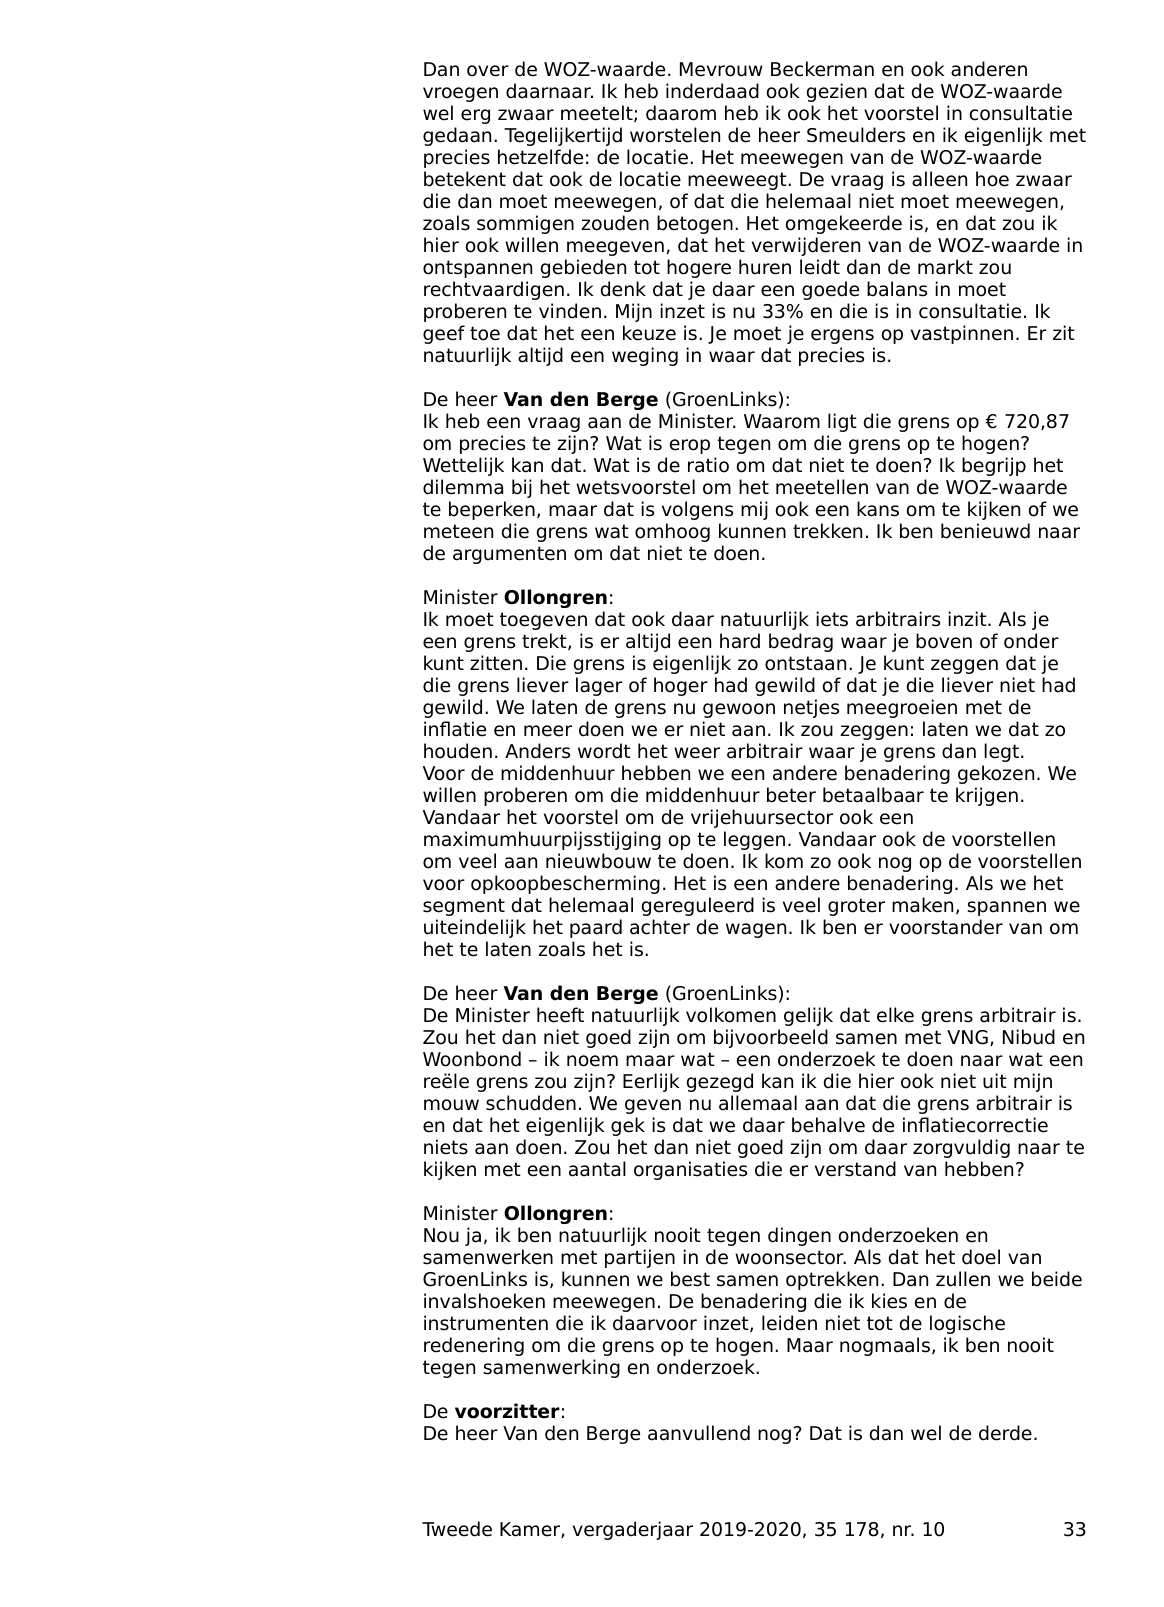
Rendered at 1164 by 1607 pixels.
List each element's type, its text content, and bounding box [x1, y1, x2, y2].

text De Minister heeft natuurlijk volkomen gelijk dat elke grens arbitrair is. Zou het dan niet goed zijn om bijvoorbeeld samen met VNG, Nibud en Woonbond – ik noem maar wat – een onderzoek te doen naar wat een reële grens zou zijn? Eerlijk gezegd kan ik die hier ook niet uit mijn mouw schudden. We geven nu allemaal aan dat die grens arbitrair is en dat het eigenlijk gek is dat we daar behalve de inflatiecorrectie niets aan doen. Zou het dan niet goed zijn om daar zorgvuldig naar te kijken met een aantal organisaties die er verstand van hebben? [422, 1005, 1087, 1181]
text Ik heb een vraag aan de Minister. Waarom ligt die grens op € 720,87 om precies te zijn? Wat is erop tegen om die grens op te hogen? Wettelijk kan dat. Wat is de ratio om dat niet te doen? Ik begrijp het dilemma bij het wetsvoorstel om het meetellen van de WOZ-waarde te beperken, maar dat is volgens mij ook een kans om te kijken of we meteen die grens wat omhoog kunnen trekken. Ik ben benieuwd naar de argumenten om dat niet te doen. [422, 411, 1087, 565]
text De voorzitter: [422, 1401, 1087, 1423]
text De heer Van den Berge aanvullend nog? Dat is dan wel de derde. [422, 1423, 1087, 1445]
text Ik moet toegeven dat ook daar natuurlijk iets arbitrairs inzit. Als je een grens trekt, is er altijd een hard bedrag waar je boven of onder kunt zitten. Die grens is eigenlijk zo ontstaan. Je kunt zeggen dat je die grens liever lager of hoger had gewild of dat je die liever niet had gewild. We laten de grens nu gewoon netjes meegroeien met de inflatie en meer doen we er niet aan. Ik zou zeggen: laten we dat zo houden. Anders wordt het weer arbitrair waar je grens dan legt. [422, 609, 1087, 763]
text Minister Ollongren: [422, 1203, 1087, 1225]
text Dan over de WOZ-waarde. Mevrouw Beckerman en ook anderen vroegen daarnaar. Ik heb inderdaad ook gezien dat de WOZ-waarde wel erg zwaar meetelt; daarom heb ik ook het voorstel in consultatie gedaan. Tegelijkertijd worstelen de heer Smeulders en ik eigenlijk met precies hetzelfde: de locatie. Het meewegen van de WOZ-waarde betekent dat ook de locatie meeweegt. De vraag is alleen hoe zwaar die dan moet meewegen, of dat die helemaal niet moet meewegen, zoals sommigen zouden betogen. Het omgekeerde is, en dat zou ik hier ook willen meegeven, dat het verwijderen van de WOZ-waarde in ontspannen gebieden tot hogere huren leidt dan de markt zou rechtvaardigen. Ik denk dat je daar een goede balans in moet proberen te vinden. Mijn inzet is nu 33% en die is in consultatie. Ik geef toe dat het een keuze is. Je moet je ergens op vastpinnen. Er zit natuurlijk altijd een weging in waar dat precies is. [422, 59, 1087, 367]
text De heer Van den Berge (GroenLinks): [422, 389, 1087, 411]
text Minister Ollongren: [422, 587, 1087, 609]
text De heer Van den Berge (GroenLinks): [422, 983, 1087, 1005]
text Voor de middenhuur hebben we een andere benadering gekozen. We willen proberen om die middenhuur beter betaalbaar te krijgen. Vandaar het voorstel om de vrijehuursector ook een maximumhuurpijsstijging op te leggen. Vandaar ook de voorstellen om veel aan nieuwbouw te doen. Ik kom zo ook nog op de voorstellen voor opkoopbescherming. Het is een andere benadering. Als we het segment dat helemaal gereguleerd is veel groter maken, spannen we uiteindelijk het paard achter de wagen. Ik ben er voorstander van om het te laten zoals het is. [422, 763, 1087, 961]
text Nou ja, ik ben natuurlijk nooit tegen dingen onderzoeken en samenwerken met partijen in de woonsector. Als dat het doel van GroenLinks is, kunnen we best samen optrekken. Dan zullen we beide invalshoeken meewegen. De benadering die ik kies en de instrumenten die ik daarvoor inzet, leiden niet tot de logische redenering om die grens op te hogen. Maar nogmaals, ik ben nooit tegen samenwerking en onderzoek. [422, 1225, 1087, 1379]
